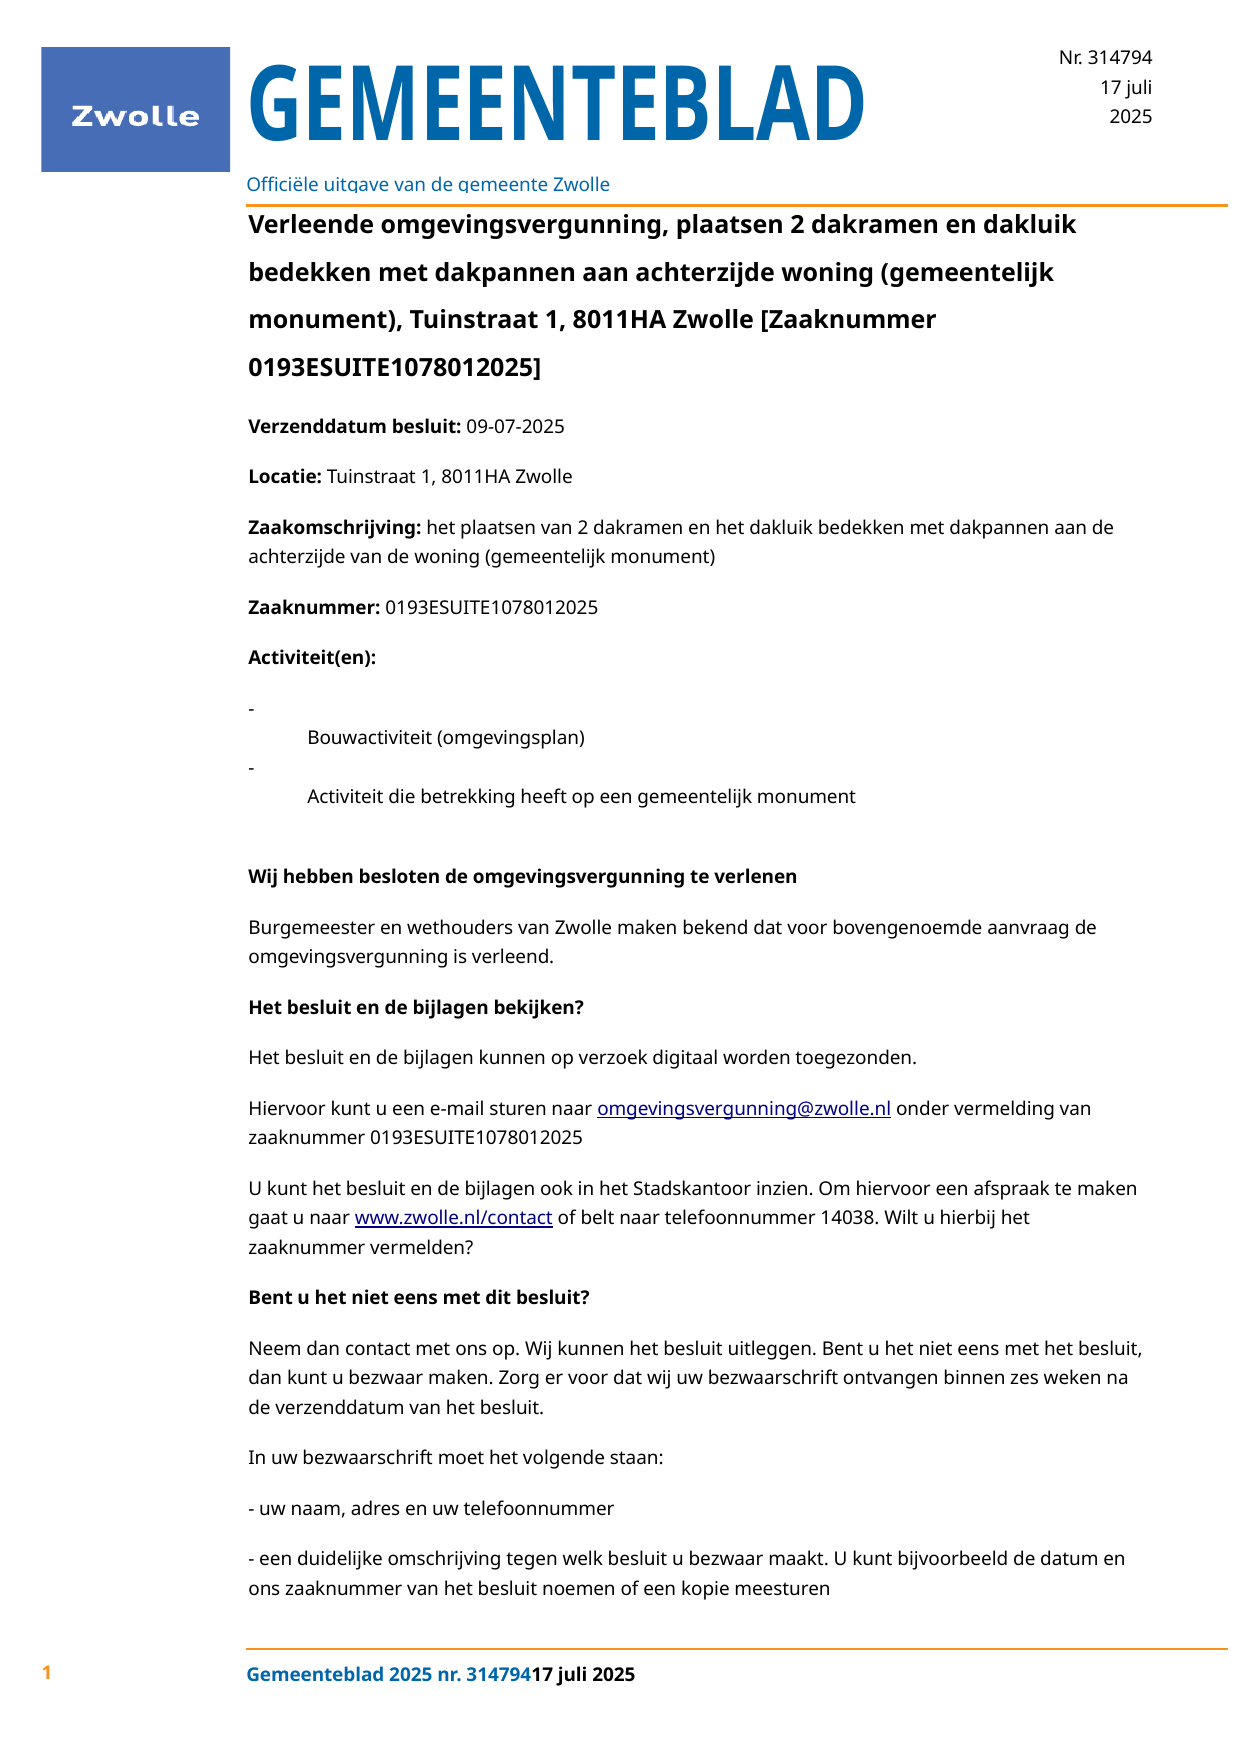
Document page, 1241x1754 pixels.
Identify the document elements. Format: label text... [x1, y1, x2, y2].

text Verleende omgevingsvergunning, plaatsen 2 dakramen en dakluik bedekken met dakpannen aan achterzijde woning (gemeentelijk monument), Tuinstraat 1, 8011HA Zwolle [Zaaknummer 0193ESUITE1078012025] [248, 207, 1152, 384]
text Locatie: Tuinstraat 1, 8011HA Zwolle [248, 463, 1152, 489]
text Neem dan contact met ons op. Wij kunnen het besluit uitleggen. Bent u het niet eens met het besluit, dan kunt u bezwaar maken. Zorg er voor dat wij uw bezwaarschrift ontvangen binnen zes weken na de verzenddatum van het besluit. [248, 1335, 1152, 1420]
list Activiteit die betrekking heeft op een gemeentelijk monument [248, 783, 1152, 809]
text Het besluit en de bijlagen bekijken? [248, 994, 1152, 1020]
text Zaaknummer: 0193ESUITE1078012025 [248, 594, 1152, 620]
text U kunt het besluit en de bijlagen ook in het Stadskantoor inzien. Om hiervoor een afspraak te maken gaat u naar www.zwolle.nl/contact of belt naar telefoonnummer 14038. Wilt u hierbij het zaaknummer vermelden? [248, 1175, 1152, 1260]
text Burgemeester en wethouders van Zwolle maken bekend dat voor bovengenoemde aanvraag de omgevingsvergunning is verleend. [248, 914, 1152, 969]
picture [41, 47, 231, 172]
text Wij hebben besloten de omgevingsvergunning te verlenen [248, 863, 1152, 889]
text In uw bezwaarschrift moet het volgende staan: [248, 1444, 1152, 1470]
text Hiervoor kunt u een e-mail sturen naar omgevingsvergunning@zwolle.nl onder vermelding van zaaknummer 0193ESUITE1078012025 [248, 1095, 1152, 1150]
text Bent u het niet eens met dit besluit? [248, 1284, 1152, 1310]
text Het besluit en de bijlagen kunnen op verzoek digitaal worden toegezonden. [248, 1044, 1152, 1070]
text Verzenddatum besluit: 09-07-2025 [248, 413, 1152, 439]
text Activiteit(en): [248, 644, 1152, 670]
text Zaakomschrijving: het plaatsen van 2 dakramen en het dakluik bedekken met dakpannen aan de achterzijde van de woning (gemeentelijk monument) [248, 514, 1152, 569]
text - uw naam, adres en uw telefoonnummer [248, 1495, 1152, 1521]
text - een duidelijke omschrijving tegen welk besluit u bezwaar maakt. U kunt bijvoorbeeld de datum en ons zaaknummer van het besluit noemen of een kopie meesturen [248, 1545, 1152, 1601]
list Bouwactiviteit (omgevingsplan) [248, 724, 1152, 750]
